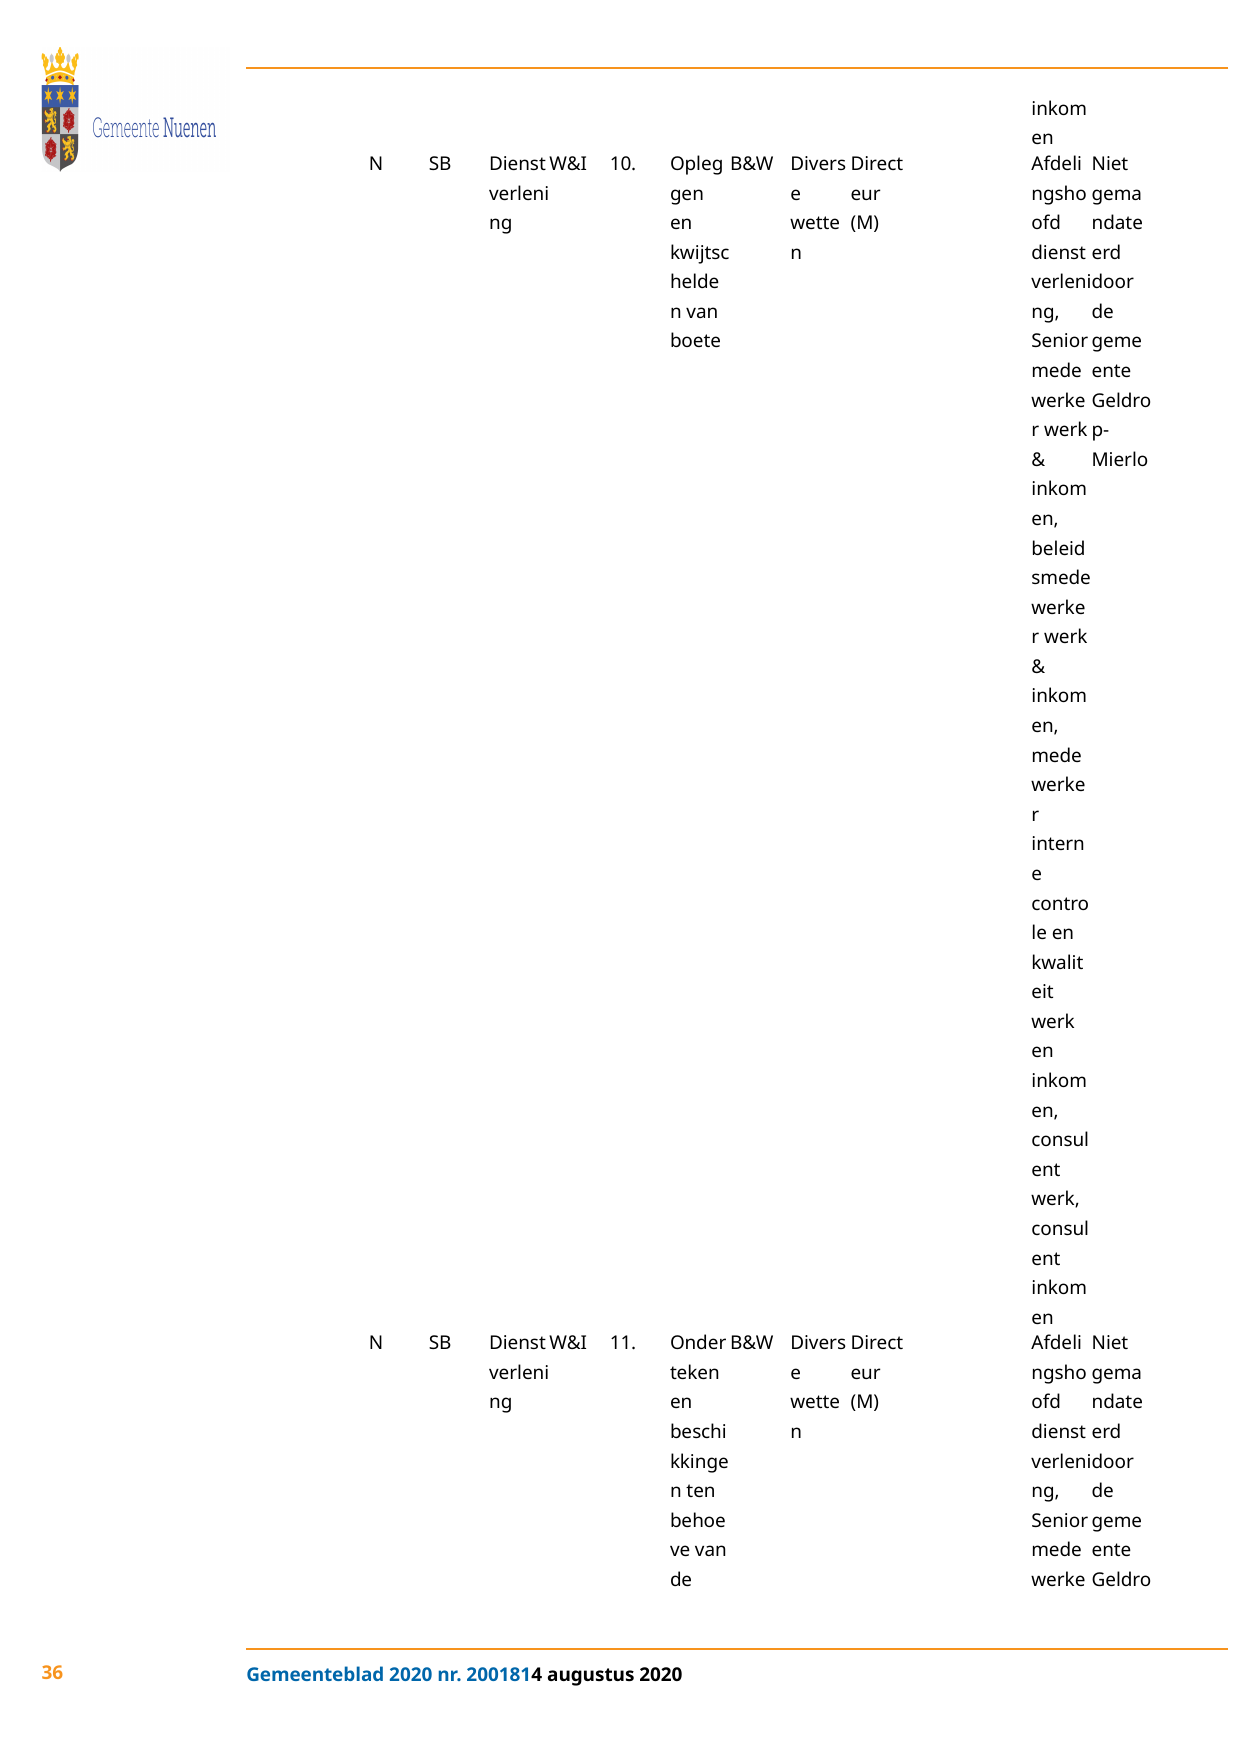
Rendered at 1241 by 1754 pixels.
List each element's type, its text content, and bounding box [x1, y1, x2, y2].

table_cell W&I [549, 150, 609, 1329]
table_cell B&W [730, 150, 790, 1329]
table_cell [549, 95, 609, 150]
table_cell Ondertekenen beschikkingen ten behoeve van de [670, 1330, 730, 1592]
table_cell [911, 95, 971, 150]
table_cell [730, 95, 790, 150]
table_cell Dienstverlening [489, 150, 549, 1329]
table_cell Diverse wetten [790, 1330, 850, 1592]
table_cell [308, 150, 368, 1329]
table_cell [610, 95, 670, 150]
table_cell [429, 95, 489, 150]
table_cell [308, 1330, 368, 1592]
table_cell [308, 95, 368, 150]
picture [41, 47, 231, 172]
table_cell [790, 95, 850, 150]
table_cell [248, 95, 308, 150]
table_cell inkomen [1031, 95, 1091, 150]
table_cell SB [429, 1330, 489, 1592]
table_cell Afdelingshoofd dienstverlening, Senior medewerker werk & inkomen, beleidsmedewerker werk & inkomen, medewerker interne controle en kwaliteit werk en inkomen, consulent werk, consulent inkomen [1031, 150, 1091, 1329]
table_cell [971, 95, 1031, 150]
table_cell [489, 95, 549, 150]
table_cell N [369, 1330, 429, 1592]
table_cell W&I [549, 1330, 609, 1592]
table_cell [971, 150, 1031, 1329]
table_cell [248, 150, 308, 1329]
table_cell Afdelingshoofd dienstverlening, Senior medewerke [1031, 1330, 1091, 1592]
table_cell Directeur (M) [850, 1330, 911, 1592]
table_cell N [369, 150, 429, 1329]
table_cell 10. [610, 150, 670, 1329]
table_cell [911, 1330, 971, 1592]
table_cell Diverse wetten [790, 150, 850, 1329]
table_cell B&W [730, 1330, 790, 1592]
table_cell [670, 95, 730, 150]
table_cell SB [429, 150, 489, 1329]
table_cell 11. [610, 1330, 670, 1592]
table_cell [971, 1330, 1031, 1592]
table_cell [1091, 95, 1152, 150]
table_cell Niet gemandateerd door de gemeente Geldro [1091, 1330, 1152, 1592]
table_cell Niet gemandateerd door de gemeente Geldrop-Mierlo [1091, 150, 1152, 1329]
table_cell Dienstverlening [489, 1330, 549, 1592]
table_cell [911, 150, 971, 1329]
table_cell [850, 95, 911, 150]
table_cell Opleggen en kwijtschelden van boete [670, 150, 730, 1329]
table_cell [248, 1330, 308, 1592]
table_cell Directeur (M) [850, 150, 911, 1329]
table_cell [369, 95, 429, 150]
